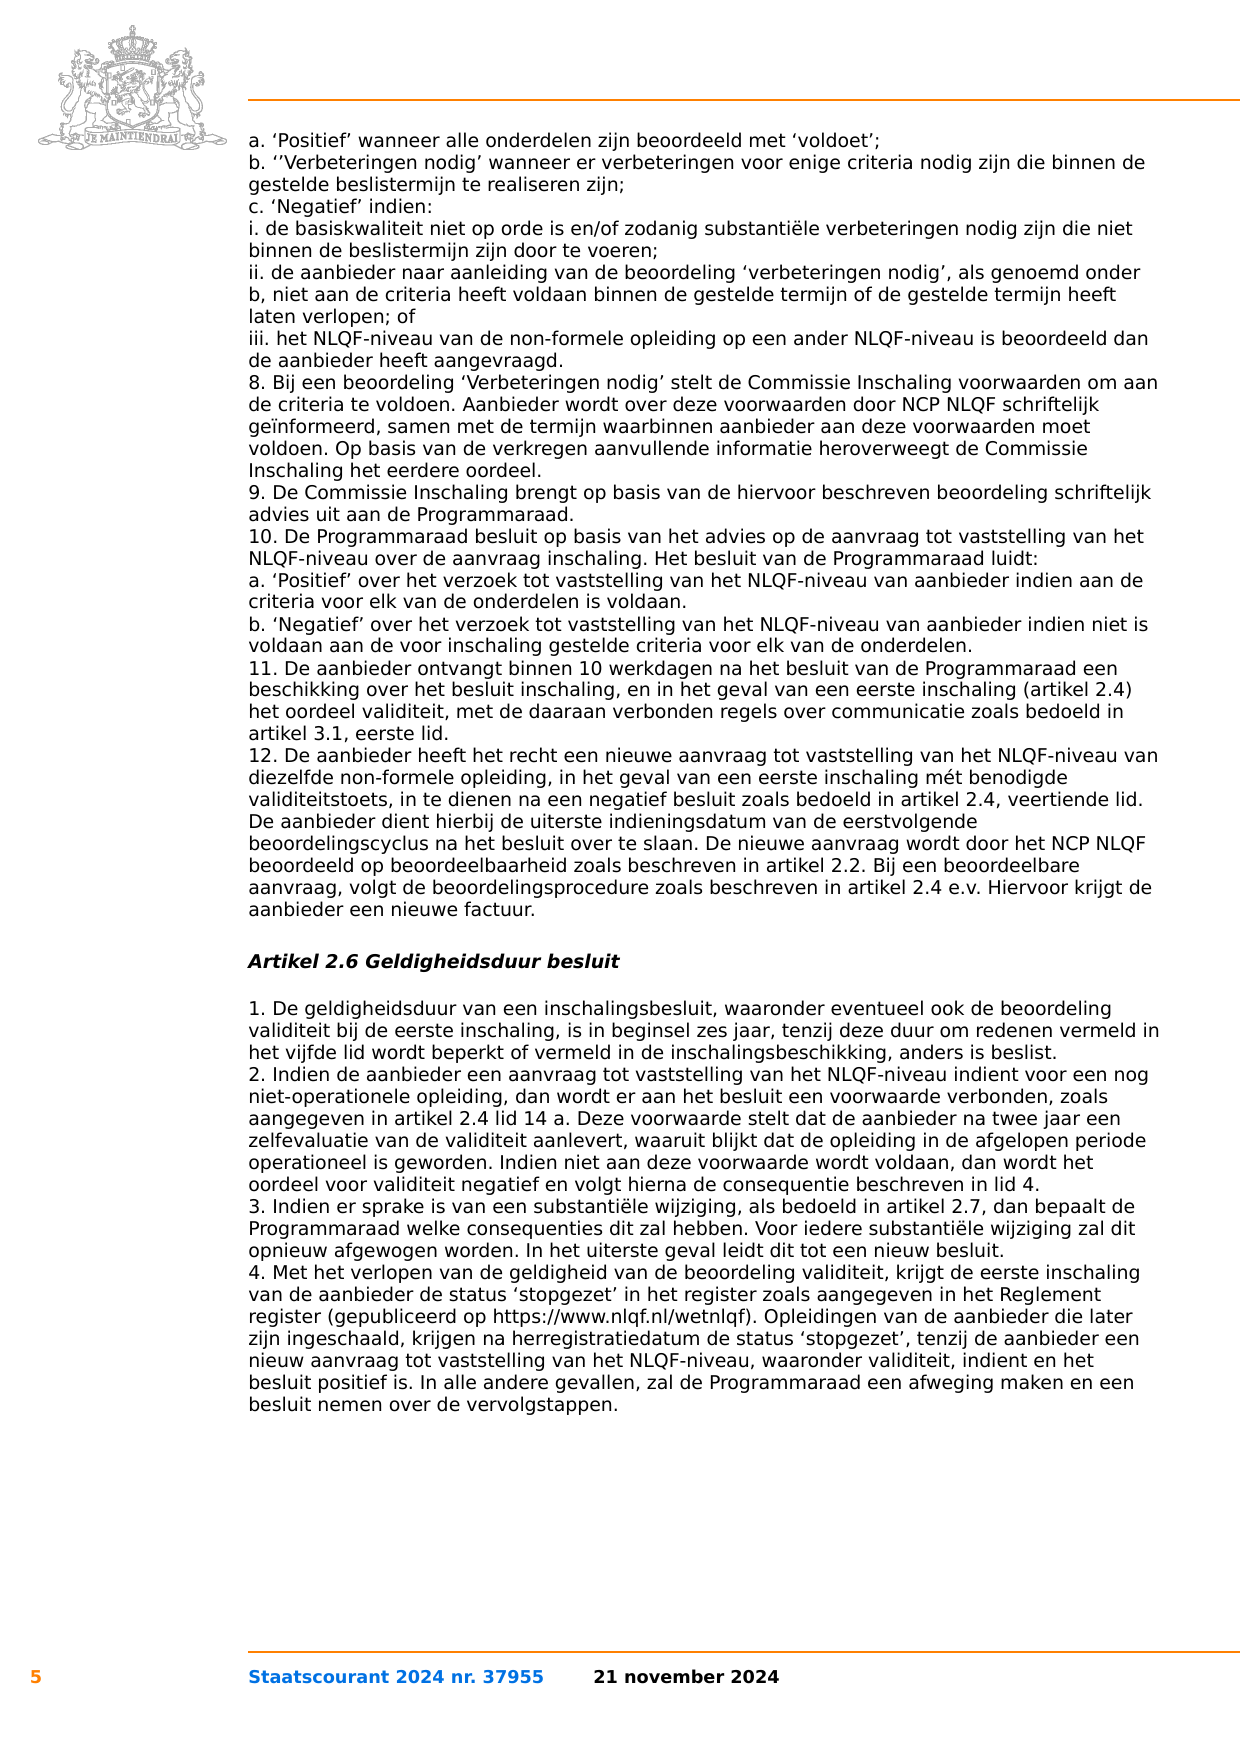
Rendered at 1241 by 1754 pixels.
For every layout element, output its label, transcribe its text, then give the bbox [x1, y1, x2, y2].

picture [38, 25, 227, 150]
text 3. Indien er sprake is van een substantiële wijziging, als bedoeld in artikel 2.7, dan bepaalt de Programmaraad welke consequenties dit zal hebben. Voor iedere substantiële wijziging zal dit opnieuw afgewogen worden. In het uiterste geval leidt dit tot een nieuw besluit. [248, 1196, 1163, 1262]
text a. ‘Positief’ over het verzoek tot vaststelling van het NLQF-niveau van aanbieder indien aan de criteria voor elk van de onderdelen is voldaan. [248, 569, 1163, 613]
text 8. Bij een beoordeling ‘Verbeteringen nodig’ stelt de Commissie Inschaling voorwaarden om aan de criteria te voldoen. Aanbieder wordt over deze voorwaarden door NCP NLQF schriftelijk geïnformeerd, samen met de termijn waarbinnen aanbieder aan deze voorwaarden moet voldoen. Op basis van de verkregen aanvullende informatie heroverweegt de Commissie Inschaling het eerdere oordeel. [248, 372, 1163, 482]
text 2. Indien de aanbieder een aanvraag tot vaststelling van het NLQF-niveau indient voor een nog niet-operationele opleiding, dan wordt er aan het besluit een voorwaarde verbonden, zoals aangegeven in artikel 2.4 lid 14 a. Deze voorwaarde stelt dat de aanbieder na twee jaar een zelfevaluatie van de validiteit aanlevert, waaruit blijkt dat de opleiding in de afgelopen periode operationeel is geworden. Indien niet aan deze voorwaarde wordt voldaan, dan wordt het oordeel voor validiteit negatief en volgt hierna de consequentie beschreven in lid 4. [248, 1064, 1163, 1196]
text ii. de aanbieder naar aanleiding van de beoordeling ‘verbeteringen nodig’, als genoemd onder b, niet aan de criteria heeft voldaan binnen de gestelde termijn of de gestelde termijn heeft laten verlopen; of [248, 262, 1163, 328]
text b. ‘Negatief’ over het verzoek tot vaststelling van het NLQF-niveau van aanbieder indien niet is voldaan aan de voor inschaling gestelde criteria voor elk van de onderdelen. [248, 613, 1163, 657]
text c. ‘Negatief’ indien: [248, 196, 1163, 218]
text 10. De Programmaraad besluit op basis van het advies op de aanvraag tot vaststelling van het NLQF-niveau over de aanvraag inschaling. Het besluit van de Programmaraad luidt: [248, 526, 1163, 569]
text iii. het NLQF-niveau van de non-formele opleiding op een ander NLQF-niveau is beoordeeld dan de aanbieder heeft aangevraagd. [248, 328, 1163, 372]
text i. de basiskwaliteit niet op orde is en/of zodanig substantiële verbeteringen nodig zijn die niet binnen de beslistermijn zijn door te voeren; [248, 218, 1163, 262]
text 4. Met het verlopen van de geldigheid van de beoordeling validiteit, krijgt de eerste inschaling van de aanbieder de status ‘stopgezet’ in het register zoals aangegeven in het Reglement register (gepubliceerd op https://www.nlqf.nl/wetnlqf). Opleidingen van de aanbieder die later zijn ingeschaald, krijgen na herregistratiedatum de status ‘stopgezet’, tenzij de aanbieder een nieuw aanvraag tot vaststelling van het NLQF-niveau, waaronder validiteit, indient en het besluit positief is. In alle andere gevallen, zal de Programmaraad een afweging maken en een besluit nemen over de vervolgstappen. [248, 1262, 1163, 1416]
text 11. De aanbieder ontvangt binnen 10 werkdagen na het besluit van de Programmaraad een beschikking over het besluit inschaling, en in het geval van een eerste inschaling (artikel 2.4) het oordeel validiteit, met de daaraan verbonden regels over communicatie zoals bedoeld in artikel 3.1, eerste lid. [248, 657, 1163, 745]
text 1. De geldigheidsduur van een inschalingsbesluit, waaronder eventueel ook de beoordeling validiteit bij de eerste inschaling, is in beginsel zes jaar, tenzij deze duur om redenen vermeld in het vijfde lid wordt beperkt of vermeld in de inschalingsbeschikking, anders is beslist. [248, 998, 1163, 1064]
text 12. De aanbieder heeft het recht een nieuwe aanvraag tot vaststelling van het NLQF-niveau van diezelfde non-formele opleiding, in het geval van een eerste inschaling mét benodigde validiteitstoets, in te dienen na een negatief besluit zoals bedoeld in artikel 2.4, veertiende lid. De aanbieder dient hierbij de uiterste indieningsdatum van de eerstvolgende beoordelingscyclus na het besluit over te slaan. De nieuwe aanvraag wordt door het NCP NLQF beoordeeld op beoordeelbaarheid zoals beschreven in artikel 2.2. Bij een beoordeelbare aanvraag, volgt de beoordelingsprocedure zoals beschreven in artikel 2.4 e.v. Hiervoor krijgt de aanbieder een nieuwe factuur. [248, 745, 1163, 921]
text b. ‘’Verbeteringen nodig’ wanneer er verbeteringen voor enige criteria nodig zijn die binnen de gestelde beslistermijn te realiseren zijn; [248, 152, 1163, 196]
text a. ‘Positief’ wanneer alle onderdelen zijn beoordeeld met ‘voldoet’; [248, 130, 1163, 152]
subtitle Artikel 2.6 Geldigheidsduur besluit [248, 951, 1163, 973]
text 9. De Commissie Inschaling brengt op basis van de hiervoor beschreven beoordeling schriftelijk advies uit aan de Programmaraad. [248, 482, 1163, 526]
